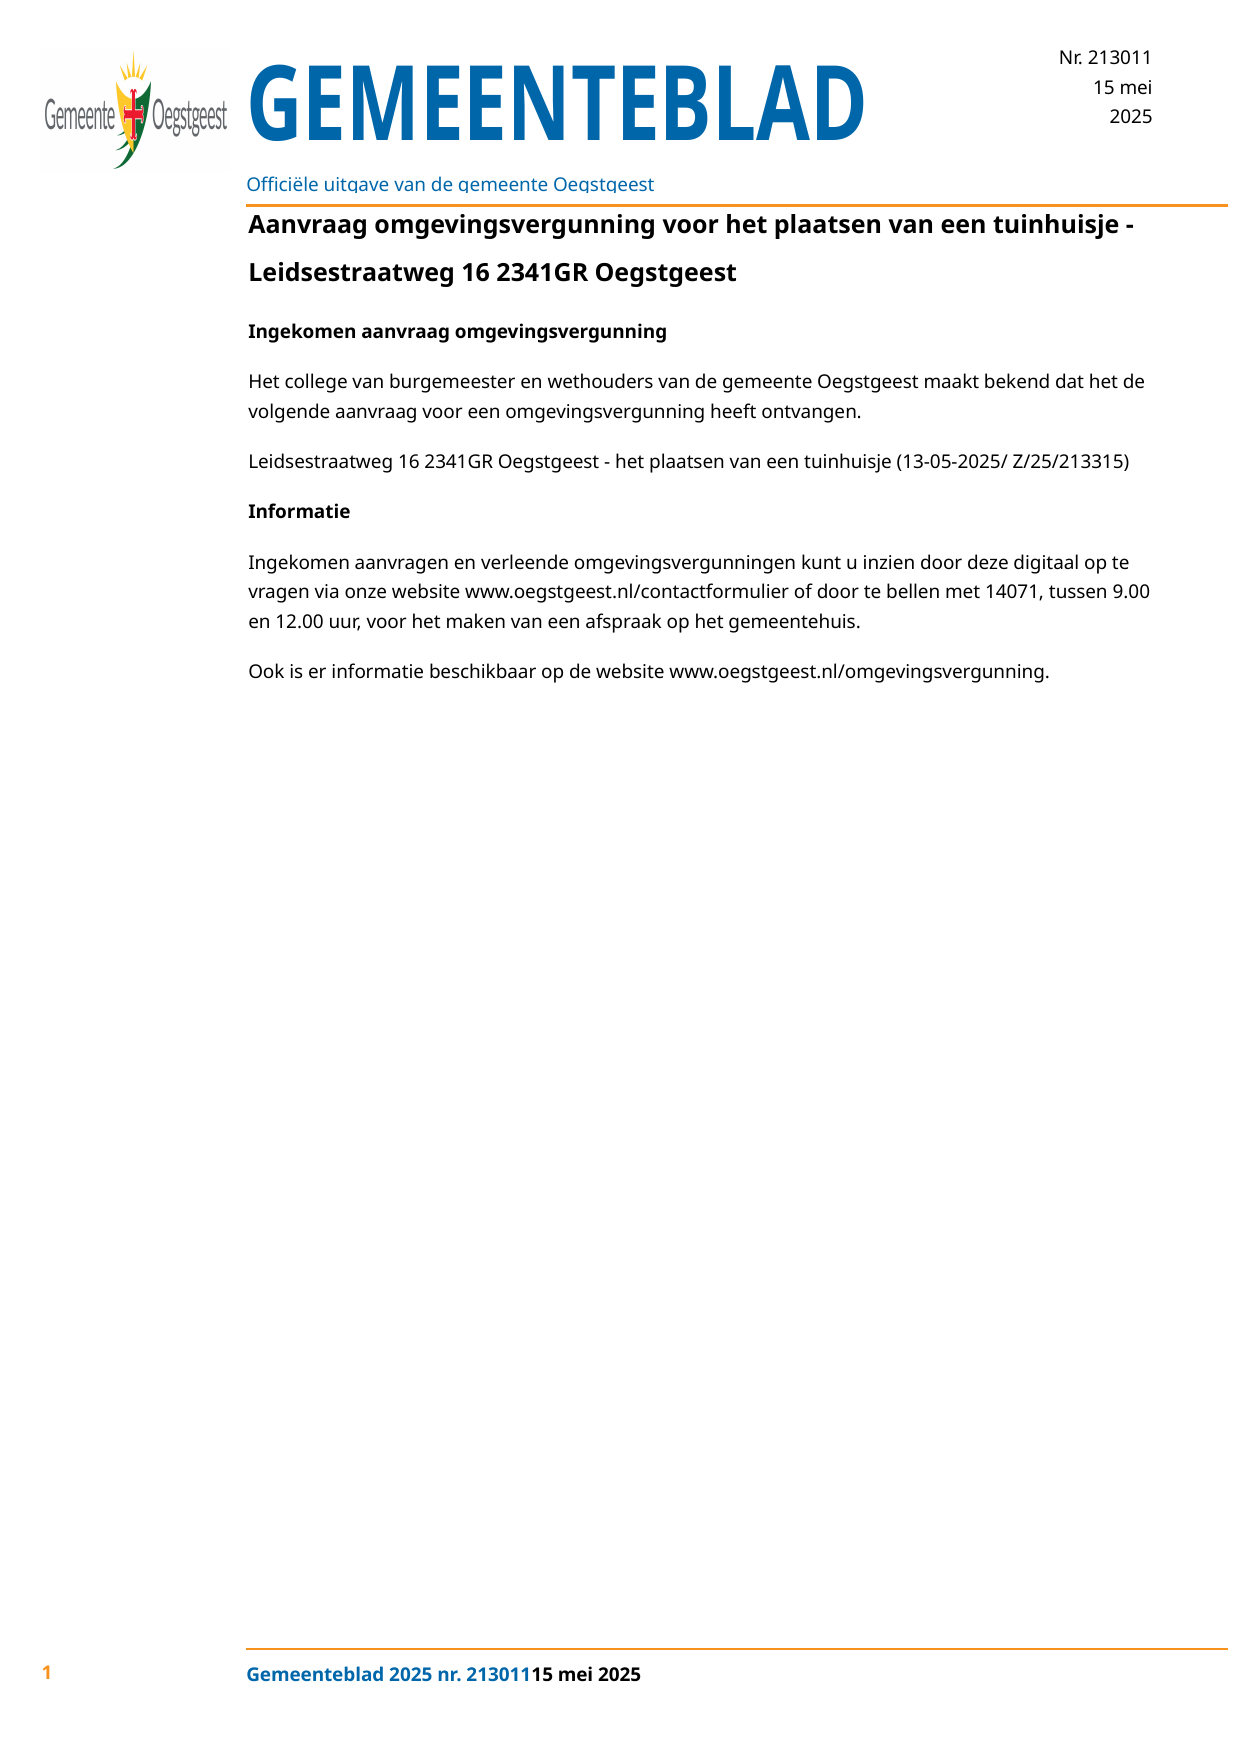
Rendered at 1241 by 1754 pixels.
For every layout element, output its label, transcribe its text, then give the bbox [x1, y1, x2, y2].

text Leidsestraatweg 16 2341GR Oegstgeest - het plaatsen van een tuinhuisje (13-05-2025/ Z/25/213315) [248, 448, 1152, 474]
text Ingekomen aanvraag omgevingsvergunning [248, 318, 1152, 344]
text Het college van burgemeester en wethouders van de gemeente Oegstgeest maakt bekend dat het de volgende aanvraag voor een omgevingsvergunning heeft ontvangen. [248, 368, 1152, 424]
text Ingekomen aanvragen en verleende omgevingsvergunningen kunt u inzien door deze digitaal op te vragen via onze website www.oegstgeest.nl/contactformulier of door te bellen met 14071, tussen 9.00 en 12.00 uur, voor het maken van een afspraak op het gemeentehuis. [248, 549, 1152, 634]
text Informatie [248, 499, 1152, 524]
text Aanvraag omgevingsvergunning voor het plaatsen van een tuinhuisje - Leidsestraatweg 16 2341GR Oegstgeest [248, 207, 1152, 288]
text Ook is er informatie beschikbaar op de website www.oegstgeest.nl/omgevingsvergunning. [248, 659, 1152, 684]
picture [41, 47, 231, 172]
